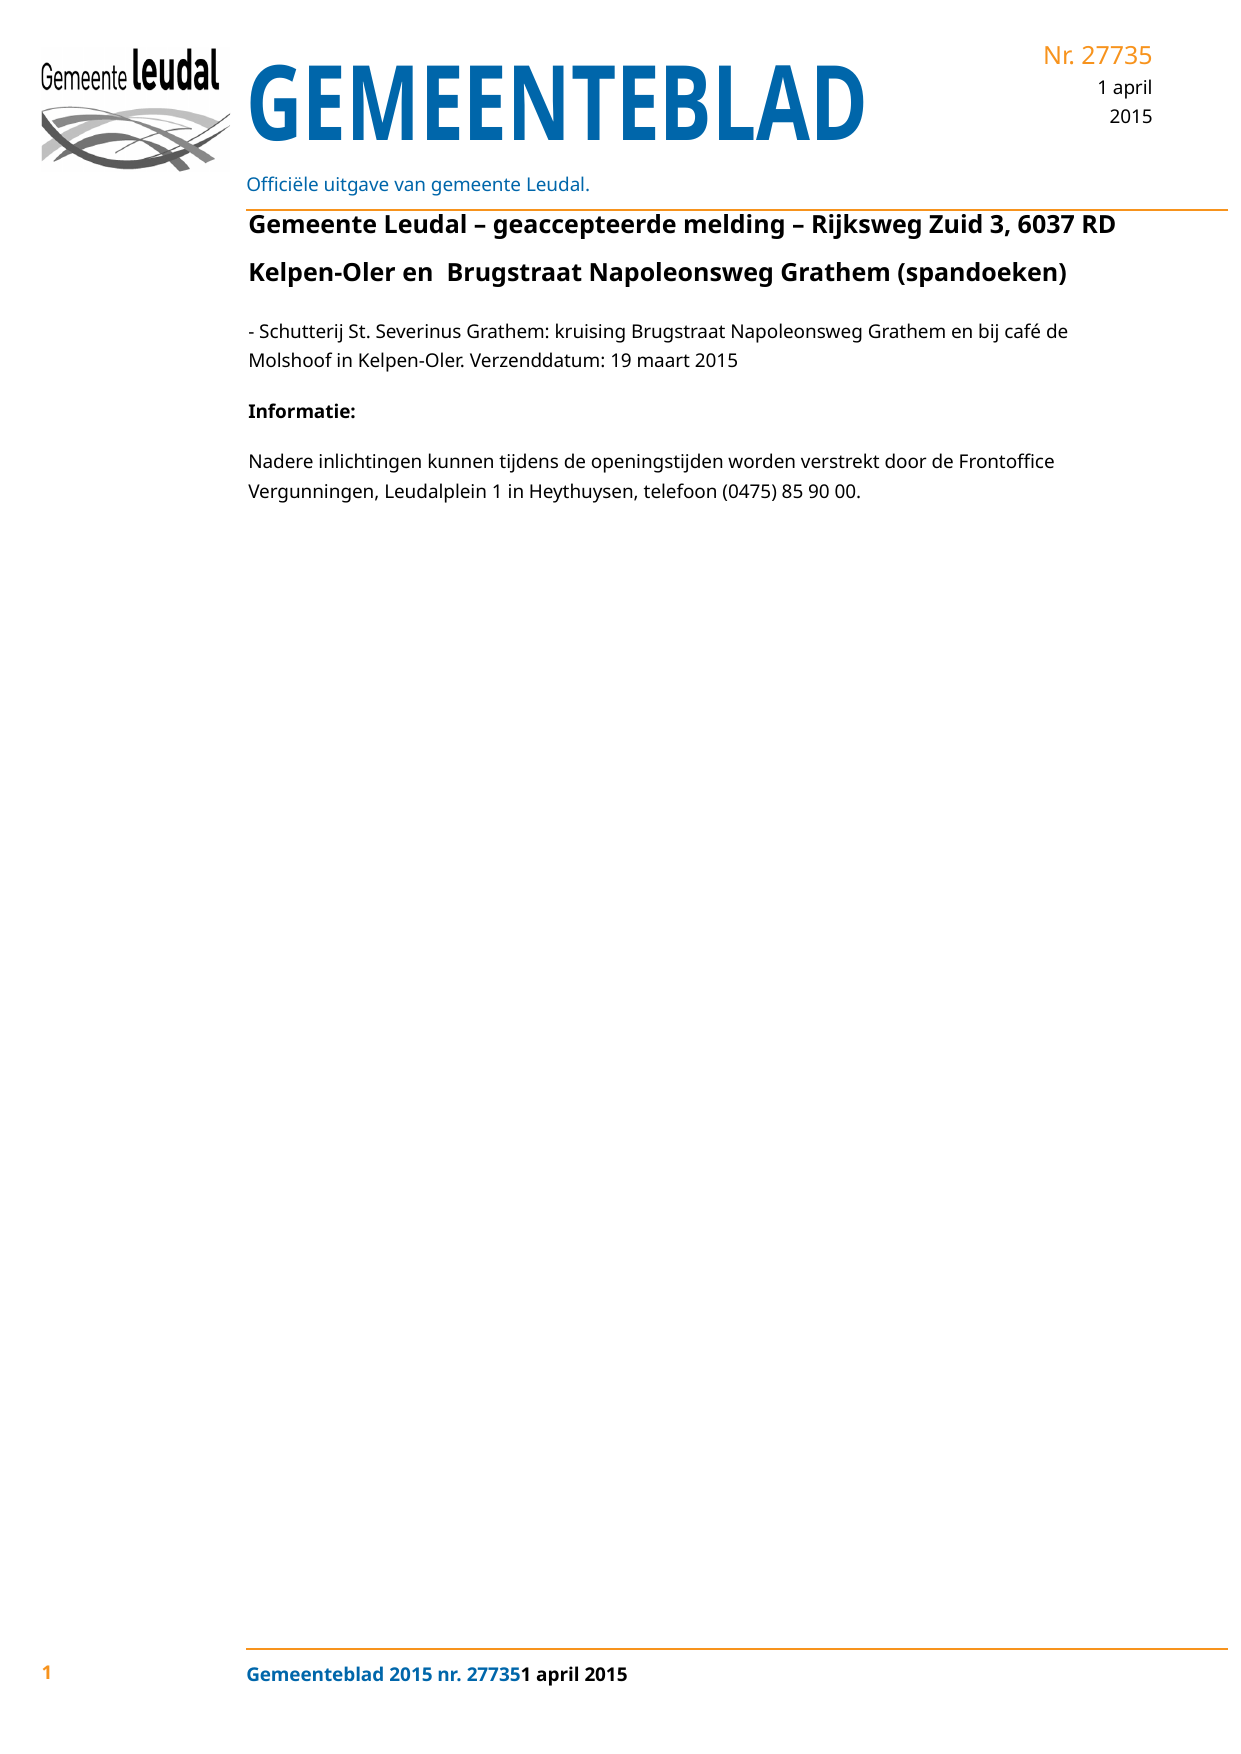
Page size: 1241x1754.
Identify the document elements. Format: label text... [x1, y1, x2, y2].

picture [41, 47, 231, 172]
text Informatie: [248, 398, 1152, 424]
text - Schutterij St. Severinus Grathem: kruising Brugstraat Napoleonsweg Grathem en bij café de Molshoof in Kelpen-Oler. Verzenddatum: 19 maart 2015 [248, 318, 1152, 373]
text Gemeente Leudal – geaccepteerde melding – Rijksweg Zuid 3, 6037 RD Kelpen-Oler en Brugstraat Napoleonsweg Grathem (spandoeken) [248, 211, 1152, 288]
text Nadere inlichtingen kunnen tijdens de openingstijden worden verstrekt door de Frontoffice Vergunningen, Leudalplein 1 in Heythuysen, telefoon (0475) 85 90 00. [248, 448, 1152, 504]
